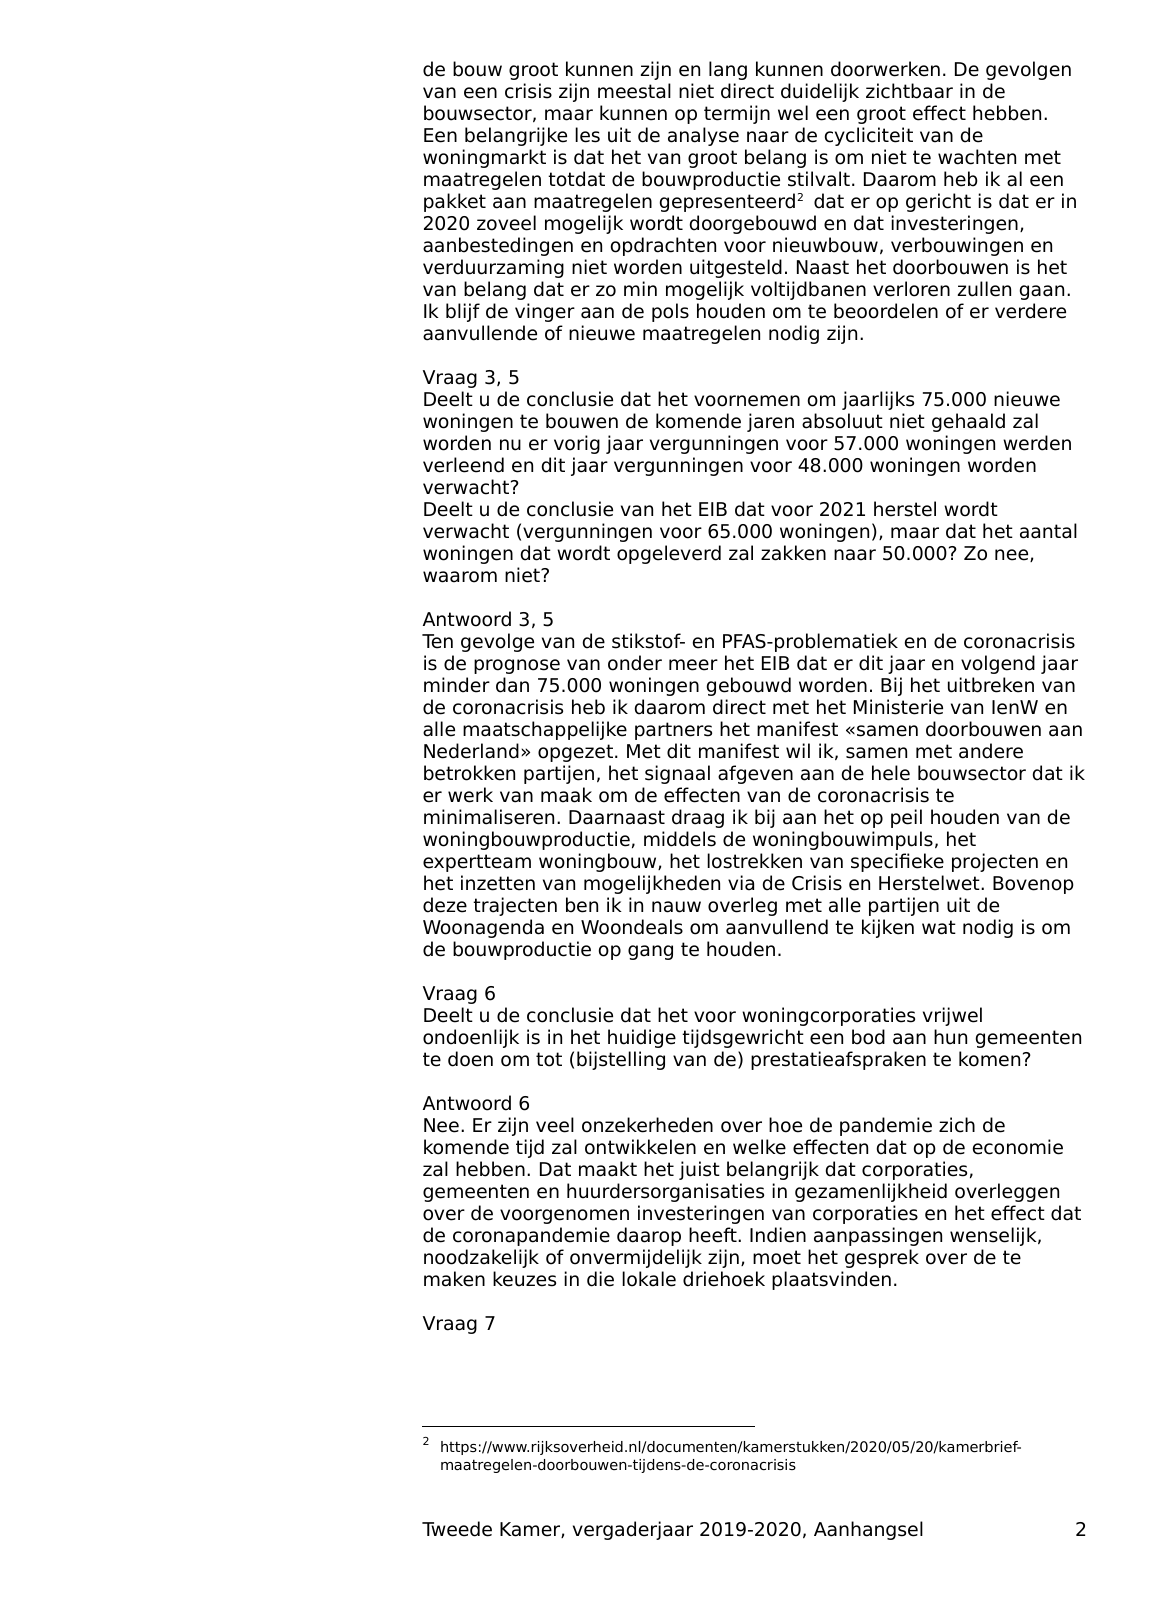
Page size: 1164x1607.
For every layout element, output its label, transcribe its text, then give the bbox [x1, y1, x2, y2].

text Ten gevolge van de stikstof- en PFAS-problematiek en de coronacrisis is de prognose van onder meer het EIB dat er dit jaar en volgend jaar minder dan 75.000 woningen gebouwd worden. Bij het uitbreken van de coronacrisis heb ik daarom direct met het Ministerie van IenW en alle maatschappelijke partners het manifest «samen doorbouwen aan Nederland» opgezet. Met dit manifest wil ik, samen met andere betrokken partijen, het signaal afgeven aan de hele bouwsector dat ik er werk van maak om de effecten van de coronacrisis te minimaliseren. Daarnaast draag ik bij aan het op peil houden van de woningbouwproductie, middels de woningbouwimpuls, het expertteam woningbouw, het lostrekken van specifieke projecten en het inzetten van mogelijkheden via de Crisis en Herstelwet. Bovenop deze trajecten ben ik in nauw overleg met alle partijen uit de Woonagenda en Woondeals om aanvullend te kijken wat nodig is om de bouwproductie op gang te houden. [422, 631, 1087, 961]
text Een belangrijke les uit de analyse naar de cycliciteit van de woningmarkt is dat het van groot belang is om niet te wachten met maatregelen totdat de bouwproductie stilvalt. Daarom heb ik al een pakket aan maatregelen gepresenteerd dat er op gericht is dat er in 2020 zoveel mogelijk wordt doorgebouwd en dat investeringen, aanbestedingen en opdrachten voor nieuwbouw, verbouwingen en verduurzaming niet worden uitgesteld. Naast het doorbouwen is het van belang dat er zo min mogelijk voltijdbanen verloren zullen gaan. Ik blijf de vinger aan de pols houden om te beoordelen of er verdere aanvullende of nieuwe maatregelen nodig zijn. [422, 125, 1087, 345]
text de bouw groot kunnen zijn en lang kunnen doorwerken. De gevolgen van een crisis zijn meestal niet direct duidelijk zichtbaar in de bouwsector, maar kunnen op termijn wel een groot effect hebben. [422, 59, 1087, 125]
text Antwoord 3, 5 [422, 609, 1087, 631]
text Vraag 7 [422, 1313, 1087, 1335]
text Vraag 6 [422, 983, 1087, 1005]
text Vraag 3, 5 [422, 367, 1087, 389]
text Nee. Er zijn veel onzekerheden over hoe de pandemie zich de komende tijd zal ontwikkelen en welke effecten dat op de economie zal hebben. Dat maakt het juist belangrijk dat corporaties, gemeenten en huurdersorganisaties in gezamenlijkheid overleggen over de voorgenomen investeringen van corporaties en het effect dat de coronapandemie daarop heeft. Indien aanpassingen wenselijk, noodzakelijk of onvermijdelijk zijn, moet het gesprek over de te maken keuzes in die lokale driehoek plaatsvinden. [422, 1115, 1087, 1291]
text Antwoord 6 [422, 1093, 1087, 1115]
text Deelt u de conclusie van het EIB dat voor 2021 herstel wordt verwacht (vergunningen voor 65.000 woningen), maar dat het aantal woningen dat wordt opgeleverd zal zakken naar 50.000? Zo nee, waarom niet? [422, 499, 1087, 587]
text https://www.rijksoverheid.nl/documenten/kamerstukken/2020/05/20/kamerbrief-maatregelen-doorbouwen-tijdens-de-coronacrisis [422, 1435, 1087, 1474]
text Deelt u de conclusie dat het voornemen om jaarlijks 75.000 nieuwe woningen te bouwen de komende jaren absoluut niet gehaald zal worden nu er vorig jaar vergunningen voor 57.000 woningen werden verleend en dit jaar vergunningen voor 48.000 woningen worden verwacht? [422, 389, 1087, 499]
text Deelt u de conclusie dat het voor woningcorporaties vrijwel ondoenlijk is in het huidige tijdsgewricht een bod aan hun gemeenten te doen om tot (bijstelling van de) prestatieafspraken te komen? [422, 1005, 1087, 1071]
